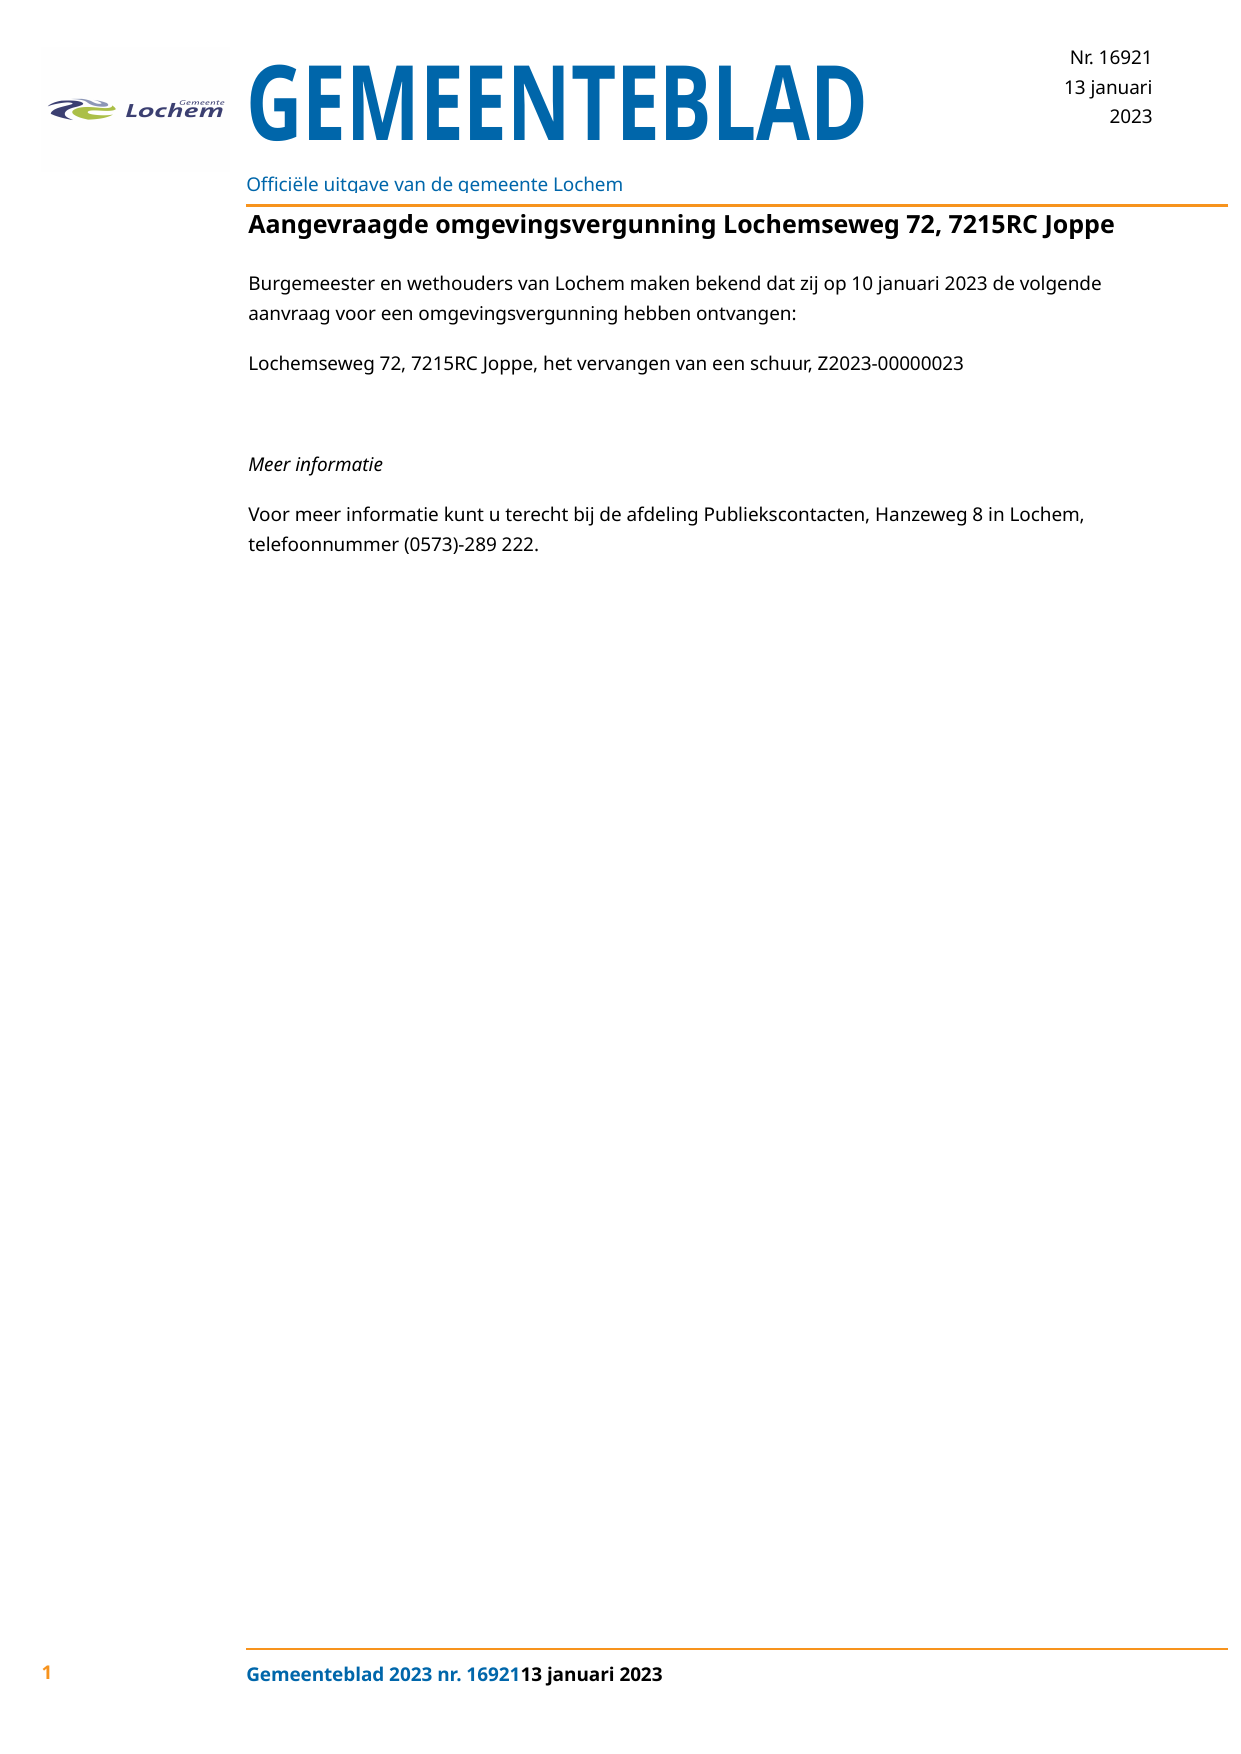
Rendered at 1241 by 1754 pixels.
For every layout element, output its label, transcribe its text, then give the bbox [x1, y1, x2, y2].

text Meer informatie [248, 451, 1152, 477]
text Aangevraagde omgevingsvergunning Lochemseweg 72, 7215RC Joppe [248, 207, 1152, 241]
picture [41, 47, 231, 172]
text Lochemseweg 72, 7215RC Joppe, het vervangen van een schuur, Z2023-00000023 [248, 350, 1152, 376]
text Burgemeester en wethouders van Lochem maken bekend dat zij op 10 januari 2023 de volgende aanvraag voor een omgevingsvergunning hebben ontvangen: [248, 270, 1152, 326]
text Voor meer informatie kunt u terecht bij de afdeling Publiekscontacten, Hanzeweg 8 in Lochem, telefoonnummer (0573)-289 222. [248, 502, 1152, 557]
